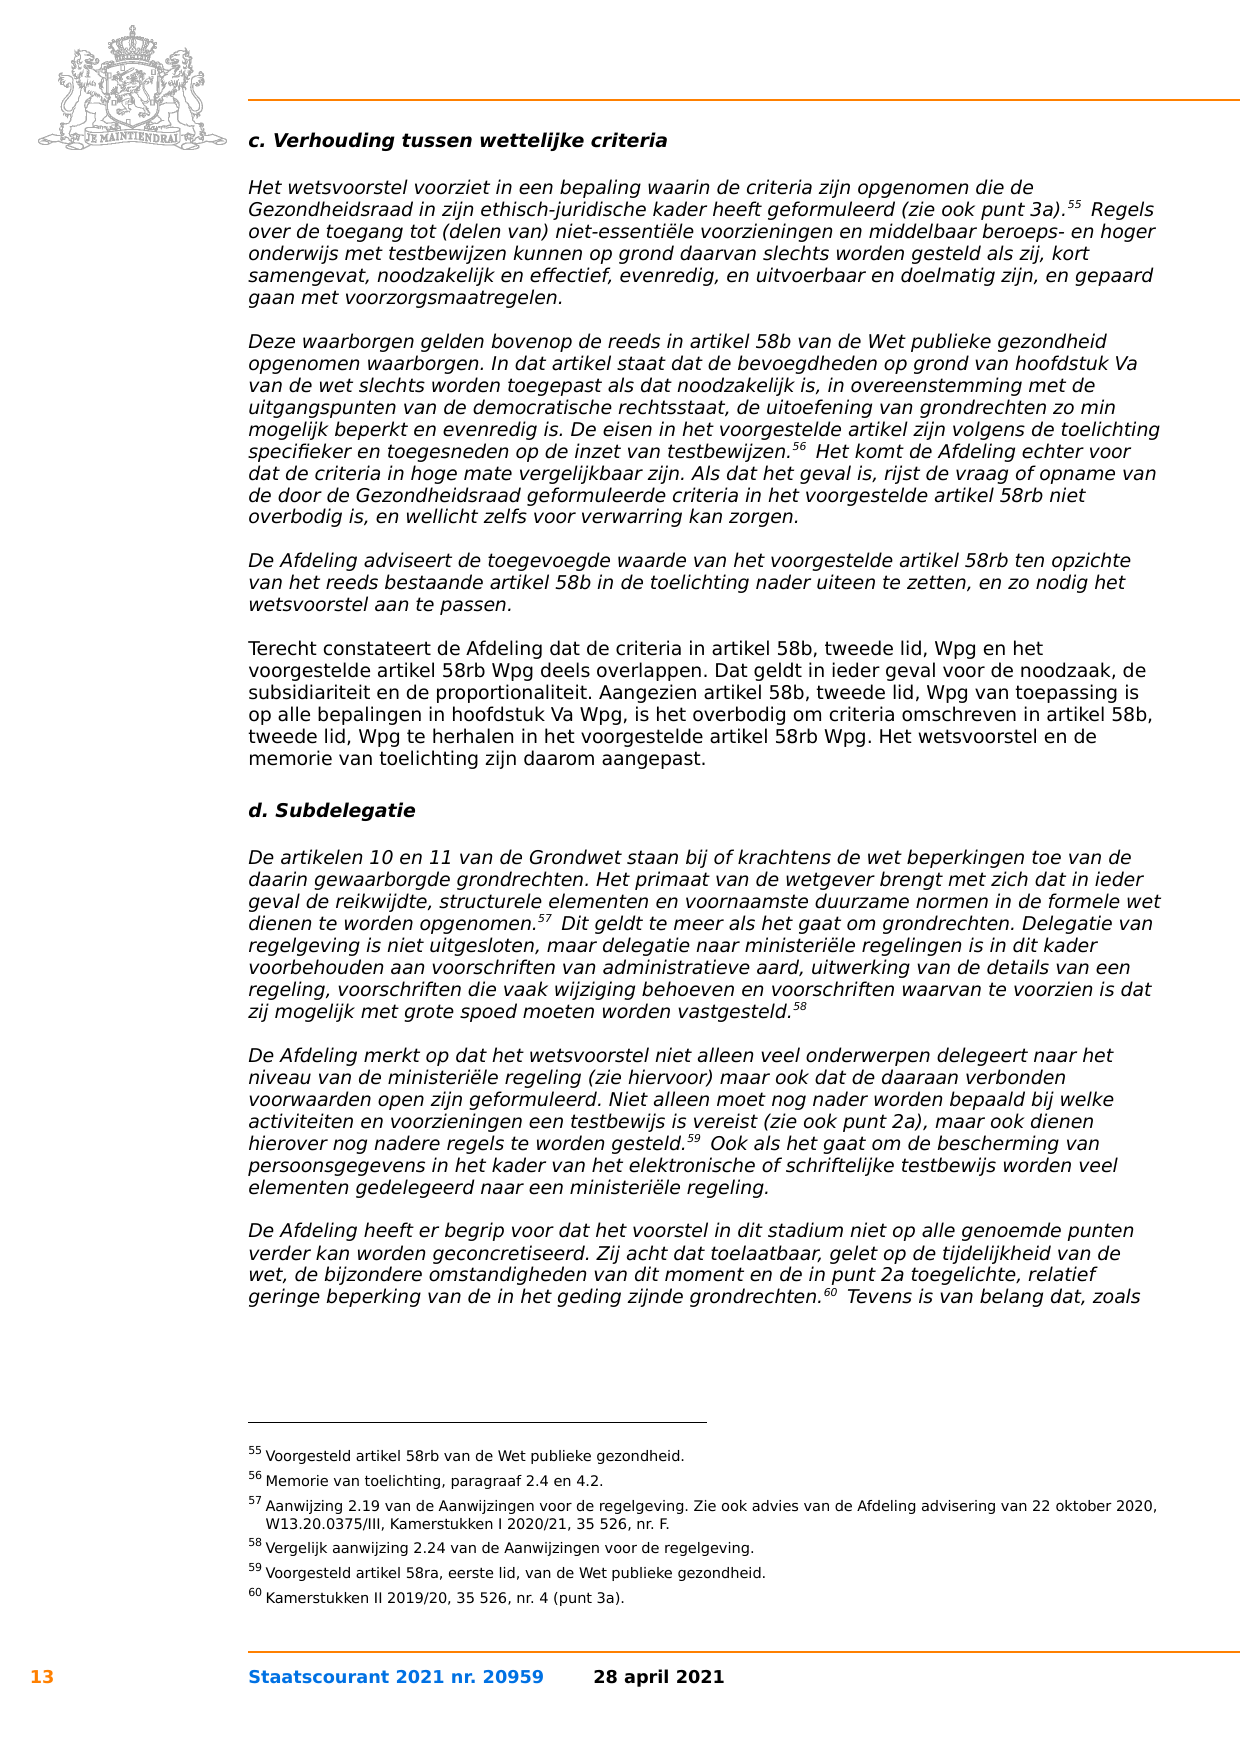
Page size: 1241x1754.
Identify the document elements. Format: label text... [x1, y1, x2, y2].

text Het wetsvoorstel voorziet in een bepaling waarin de criteria zijn opgenomen die de Gezondheidsraad in zijn ethisch-juridische kader heeft geformuleerd (zie ook punt 3a). Regels over de toegang tot (delen van) niet-essentiële voorzieningen en middelbaar beroeps- en hoger onderwijs met testbewijzen kunnen op grond daarvan slechts worden gesteld als zij, kort samengevat, noodzakelijk en effectief, evenredig, en uitvoerbaar en doelmatig zijn, en gepaard gaan met voorzorgsmaatregelen. [248, 177, 1163, 309]
subtitle d. Subdelegatie [248, 800, 1163, 822]
text Voorgesteld artikel 58ra, eerste lid, van de Wet publieke gezondheid. [248, 1561, 1163, 1583]
text De Afdeling adviseert de toegevoegde waarde van het voorgestelde artikel 58rb ten opzichte van het reeds bestaande artikel 58b in de toelichting nader uiteen te zetten, en zo nodig het wetsvoorstel aan te passen. [248, 550, 1163, 616]
picture [38, 25, 227, 150]
text De artikelen 10 en 11 van de Grondwet staan bij of krachtens de wet beperkingen toe van de daarin gewaarborgde grondrechten. Het primaat van de wetgever brengt met zich dat in ieder geval de reikwijdte, structurele elementen en voornaamste duurzame normen in de formele wet dienen te worden opgenomen. Dit geldt te meer als het gaat om grondrechten. Delegatie van regelgeving is niet uitgesloten, maar delegatie naar ministeriële regelingen is in dit kader voorbehouden aan voorschriften van administratieve aard, uitwerking van de details van een regeling, voorschriften die vaak wijziging behoeven en voorschriften waarvan te voorzien is dat zij mogelijk met grote spoed moeten worden vastgesteld. [248, 847, 1163, 1023]
text Memorie van toelichting, paragraaf 2.4 en 4.2. [248, 1469, 1163, 1491]
text Deze waarborgen gelden bovenop de reeds in artikel 58b van de Wet publieke gezondheid opgenomen waarborgen. In dat artikel staat dat de bevoegdheden op grond van hoofdstuk Va van de wet slechts worden toegepast als dat noodzakelijk is, in overeenstemming met de uitgangspunten van de democratische rechtsstaat, de uitoefening van grondrechten zo min mogelijk beperkt en evenredig is. De eisen in het voorgestelde artikel zijn volgens de toelichting specifieker en toegesneden op de inzet van testbewijzen. Het komt de Afdeling echter voor dat de criteria in hoge mate vergelijkbaar zijn. Als dat het geval is, rijst de vraag of opname van de door de Gezondheidsraad geformuleerde criteria in het voorgestelde artikel 58rb niet overbodig is, en wellicht zelfs voor verwarring kan zorgen. [248, 331, 1163, 528]
text Vergelijk aanwijzing 2.24 van de Aanwijzingen voor de regelgeving. [248, 1536, 1163, 1558]
text Terecht constateert de Afdeling dat de criteria in artikel 58b, tweede lid, Wpg en het voorgestelde artikel 58rb Wpg deels overlappen. Dat geldt in ieder geval voor de noodzaak, de subsidiariteit en de proportionaliteit. Aangezien artikel 58b, tweede lid, Wpg van toepassing is op alle bepalingen in hoofdstuk Va Wpg, is het overbodig om criteria omschreven in artikel 58b, tweede lid, Wpg te herhalen in het voorgestelde artikel 58rb Wpg. Het wetsvoorstel en de memorie van toelichting zijn daarom aangepast. [248, 638, 1163, 770]
subtitle c. Verhouding tussen wettelijke criteria [248, 130, 1163, 152]
text De Afdeling heeft er begrip voor dat het voorstel in dit stadium niet op alle genoemde punten verder kan worden geconcretiseerd. Zij acht dat toelaatbaar, gelet op de tijdelijkheid van de wet, de bijzondere omstandigheden van dit moment en de in punt 2a toegelichte, relatief geringe beperking van de in het geding zijnde grondrechten. Tevens is van belang dat, zoals [248, 1220, 1163, 1308]
text De Afdeling merkt op dat het wetsvoorstel niet alleen veel onderwerpen delegeert naar het niveau van de ministeriële regeling (zie hiervoor) maar ook dat de daaraan verbonden voorwaarden open zijn geformuleerd. Niet alleen moet nog nader worden bepaald bij welke activiteiten en voorzieningen een testbewijs is vereist (zie ook punt 2a), maar ook dienen hierover nog nadere regels te worden gesteld. Ook als het gaat om de bescherming van persoonsgegevens in het kader van het elektronische of schriftelijke testbewijs worden veel elementen gedelegeerd naar een ministeriële regeling. [248, 1045, 1163, 1198]
text Aanwijzing 2.19 van de Aanwijzingen voor de regelgeving. Zie ook advies van de Afdeling advisering van 22 oktober 2020, W13.20.0375/III, Kamerstukken I 2020/21, 35 526, nr. F. [248, 1494, 1163, 1533]
text Voorgesteld artikel 58rb van de Wet publieke gezondheid. [248, 1444, 1163, 1466]
text Kamerstukken II 2019/20, 35 526, nr. 4 (punt 3a). [248, 1586, 1163, 1608]
